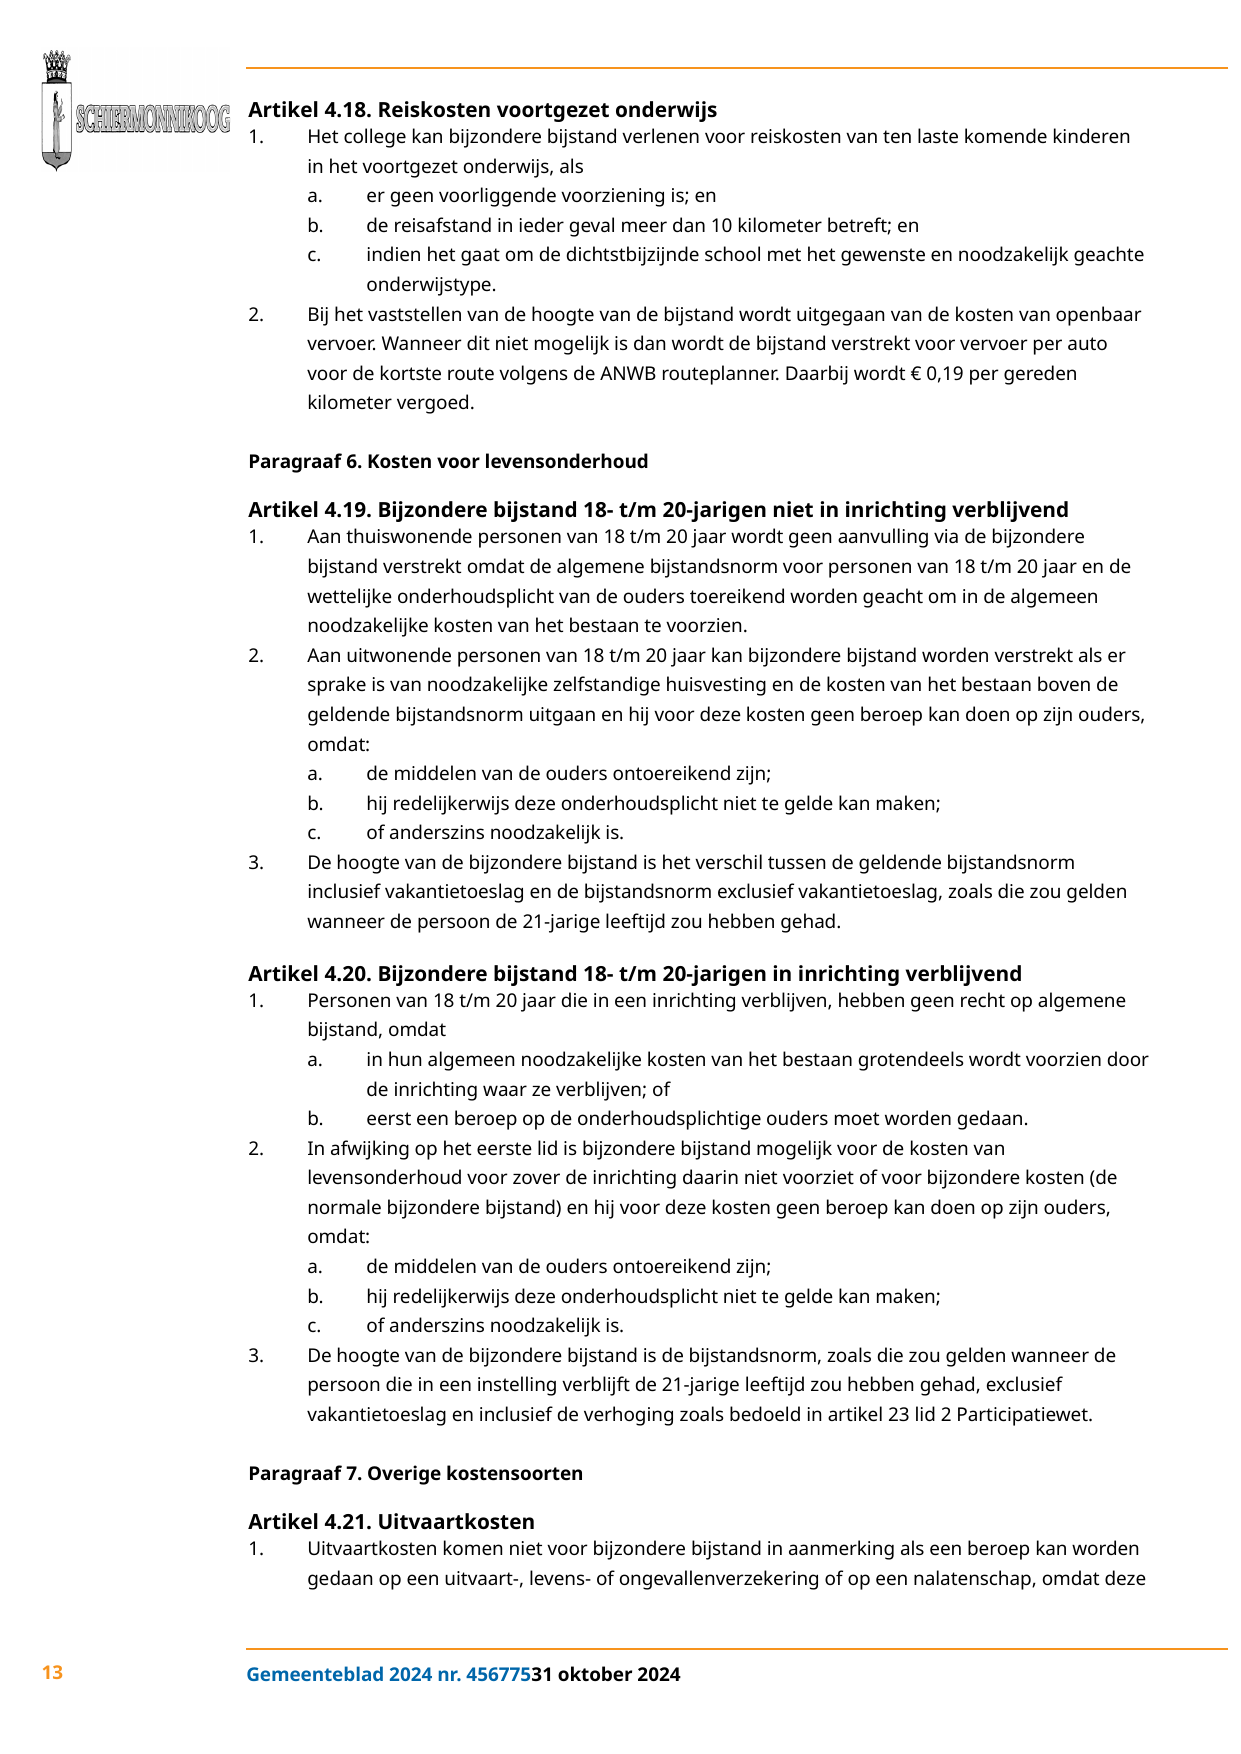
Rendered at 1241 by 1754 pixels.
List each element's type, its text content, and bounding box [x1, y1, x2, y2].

text Artikel 4.21. Uitvaartkosten [248, 1507, 1152, 1535]
list indien het gaat om de dichtstbijzijnde school met het gewenste en noodzakelijk geachte onderwijstype. [307, 242, 1152, 297]
list Het college kan bijzondere bijstand verlenen voor reiskosten van ten laste komende kinderen in het voortgezet onderwijs, als [248, 123, 1152, 178]
text Artikel 4.18. Reiskosten voortgezet onderwijs [248, 95, 1152, 123]
list in hun algemeen noodzakelijke kosten van het bestaan grotendeels wordt voorzien door de inrichting waar ze verblijven; of [307, 1046, 1152, 1102]
list de middelen van de ouders ontoereikend zijn; [307, 1253, 1152, 1279]
list er geen voorliggende voorziening is; en [307, 182, 1152, 208]
list Uitvaartkosten komen niet voor bijzondere bijstand in aanmerking als een beroep kan worden gedaan op een uitvaart-, levens- of ongevallenverzekering of op een nalatenschap, omdat deze [248, 1535, 1152, 1591]
picture [41, 47, 231, 172]
list Bij het vaststellen van de hoogte van de bijstand wordt uitgegaan van de kosten van openbaar vervoer. Wanneer dit niet mogelijk is dan wordt de bijstand verstrekt voor vervoer per auto voor de kortste route volgens de ANWB routeplanner. Daarbij wordt € 0,19 per gereden kilometer vergoed. [248, 301, 1152, 415]
list of anderszins noodzakelijk is. [307, 1312, 1152, 1338]
list Aan thuiswonende personen van 18 t/m 20 jaar wordt geen aanvulling via de bijzondere bijstand verstrekt omdat de algemene bijstandsnorm voor personen van 18 t/m 20 jaar en de wettelijke onderhoudsplicht van de ouders toereikend worden geacht om in de algemeen noodzakelijke kosten van het bestaan te voorzien. [248, 524, 1152, 638]
list de reisafstand in ieder geval meer dan 10 kilometer betreft; en [307, 212, 1152, 238]
text Artikel 4.20. Bijzondere bijstand 18- t/m 20-jarigen in inrichting verblijvend [248, 959, 1152, 987]
list Personen van 18 t/m 20 jaar die in een inrichting verblijven, hebben geen recht op algemene bijstand, omdat [248, 987, 1152, 1042]
list eerst een beroep op de onderhoudsplichtige ouders moet worden gedaan. [307, 1105, 1152, 1131]
list hij redelijkerwijs deze onderhoudsplicht niet te gelde kan maken; [307, 790, 1152, 816]
list De hoogte van de bijzondere bijstand is het verschil tussen de geldende bijstandsnorm inclusief vakantietoeslag en de bijstandsnorm exclusief vakantietoeslag, zoals die zou gelden wanneer de persoon de 21-jarige leeftijd zou hebben gehad. [248, 849, 1152, 934]
list De hoogte van de bijzondere bijstand is de bijstandsnorm, zoals die zou gelden wanneer de persoon die in een instelling verblijft de 21-jarige leeftijd zou hebben gehad, exclusief vakantietoeslag en inclusief de verhoging zoals bedoeld in artikel 23 lid 2 Participatiewet. [248, 1342, 1152, 1427]
text Paragraaf 7. Overige kostensoorten [248, 1460, 1152, 1486]
list In afwijking op het eerste lid is bijzondere bijstand mogelijk voor de kosten van levensonderhoud voor zover de inrichting daarin niet voorziet of voor bijzondere kosten (de normale bijzondere bijstand) en hij voor deze kosten geen beroep kan doen op zijn ouders, omdat: [248, 1135, 1152, 1249]
text Paragraaf 6. Kosten voor levensonderhoud [248, 449, 1152, 474]
list de middelen van de ouders ontoereikend zijn; [307, 760, 1152, 786]
list Aan uitwonende personen van 18 t/m 20 jaar kan bijzondere bijstand worden verstrekt als er sprake is van noodzakelijke zelfstandige huisvesting en de kosten van het bestaan boven de geldende bijstandsnorm uitgaan en hij voor deze kosten geen beroep kan doen op zijn ouders, omdat: [248, 642, 1152, 756]
text Artikel 4.19. Bijzondere bijstand 18- t/m 20-jarigen niet in inrichting verblijvend [248, 495, 1152, 524]
list hij redelijkerwijs deze onderhoudsplicht niet te gelde kan maken; [307, 1283, 1152, 1309]
list of anderszins noodzakelijk is. [307, 819, 1152, 845]
